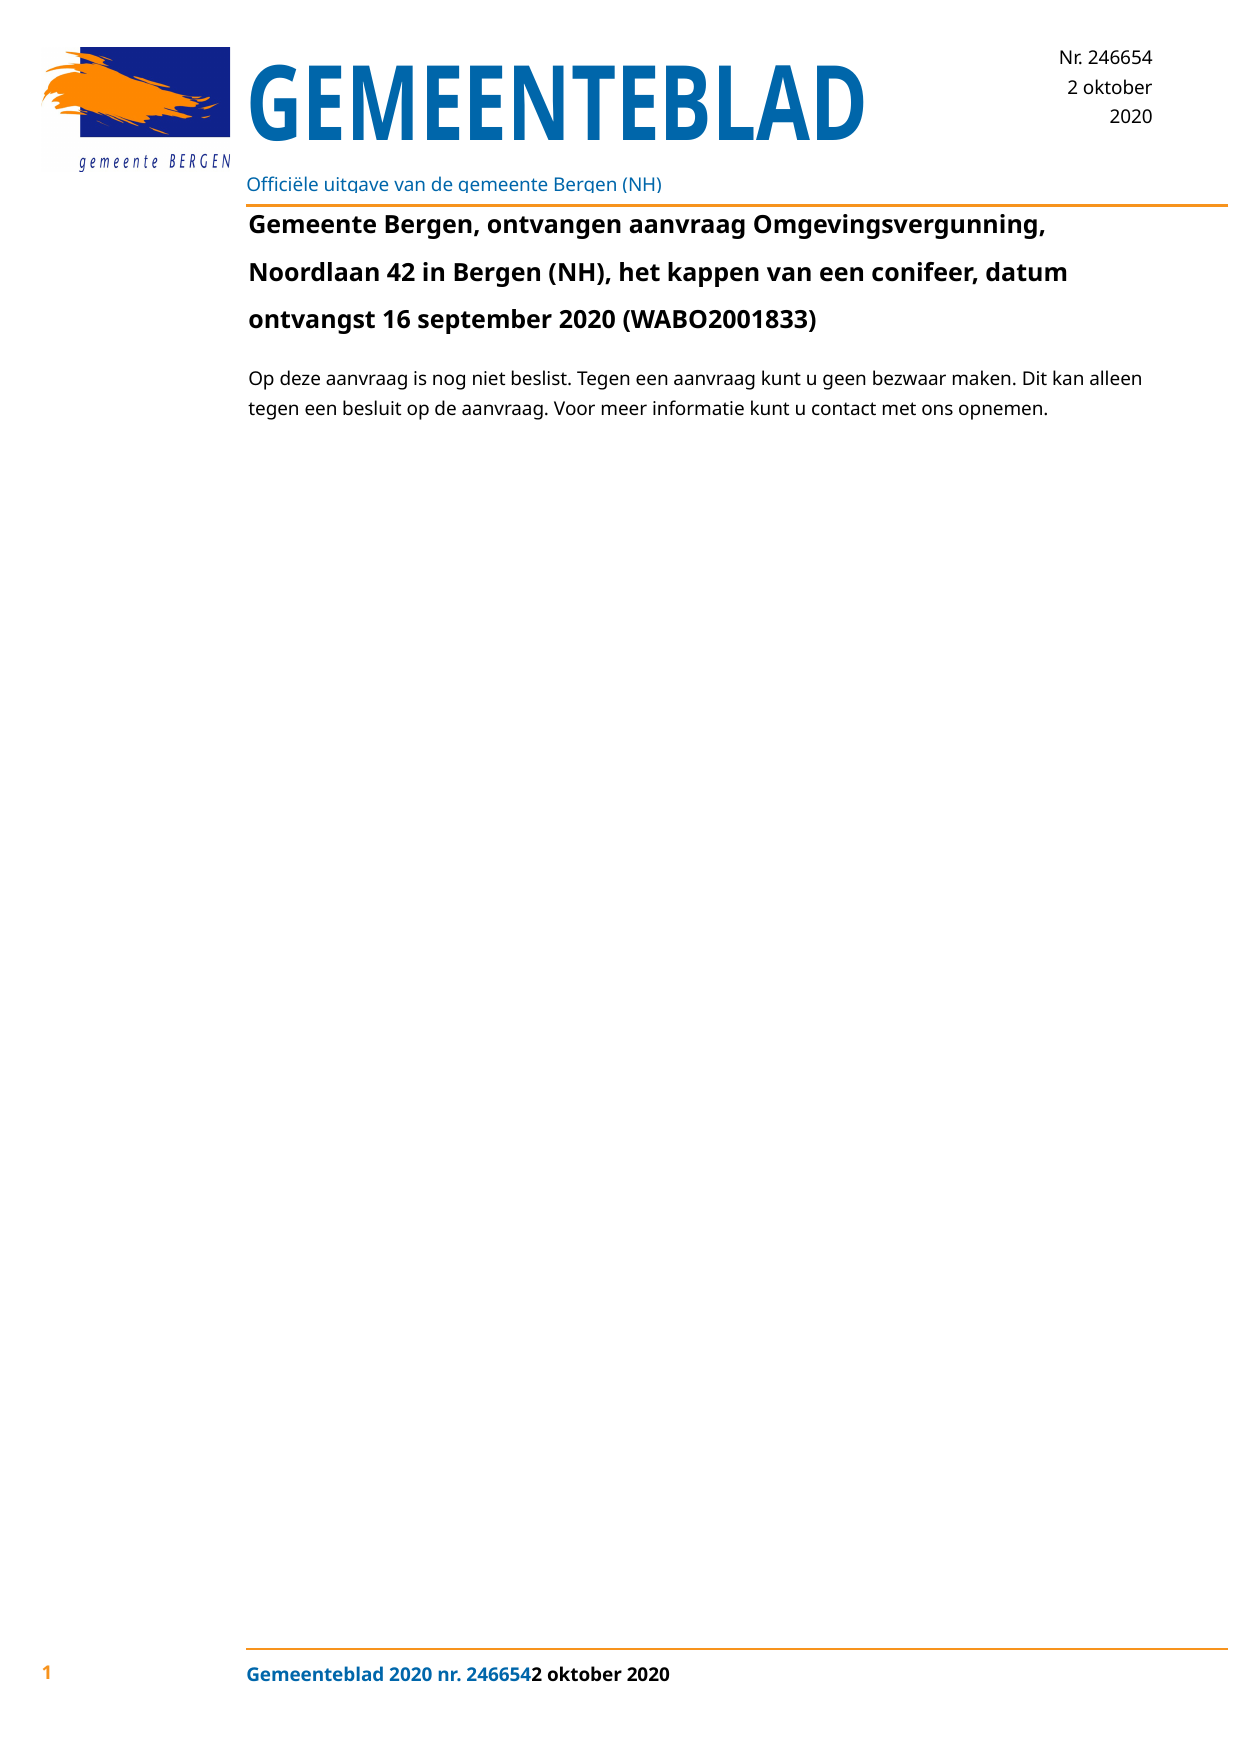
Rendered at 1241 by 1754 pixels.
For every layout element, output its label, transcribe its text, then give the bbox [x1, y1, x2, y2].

text Op deze aanvraag is nog niet beslist. Tegen een aanvraag kunt u geen bezwaar maken. Dit kan alleen tegen een besluit op de aanvraag. Voor meer informatie kunt u contact met ons opnemen. [248, 366, 1152, 421]
text Gemeente Bergen, ontvangen aanvraag Omgevingsvergunning, Noordlaan 42 in Bergen (NH), het kappen van een conifeer, datum ontvangst 16 september 2020 (WABO2001833) [248, 207, 1152, 336]
picture [41, 47, 231, 172]
